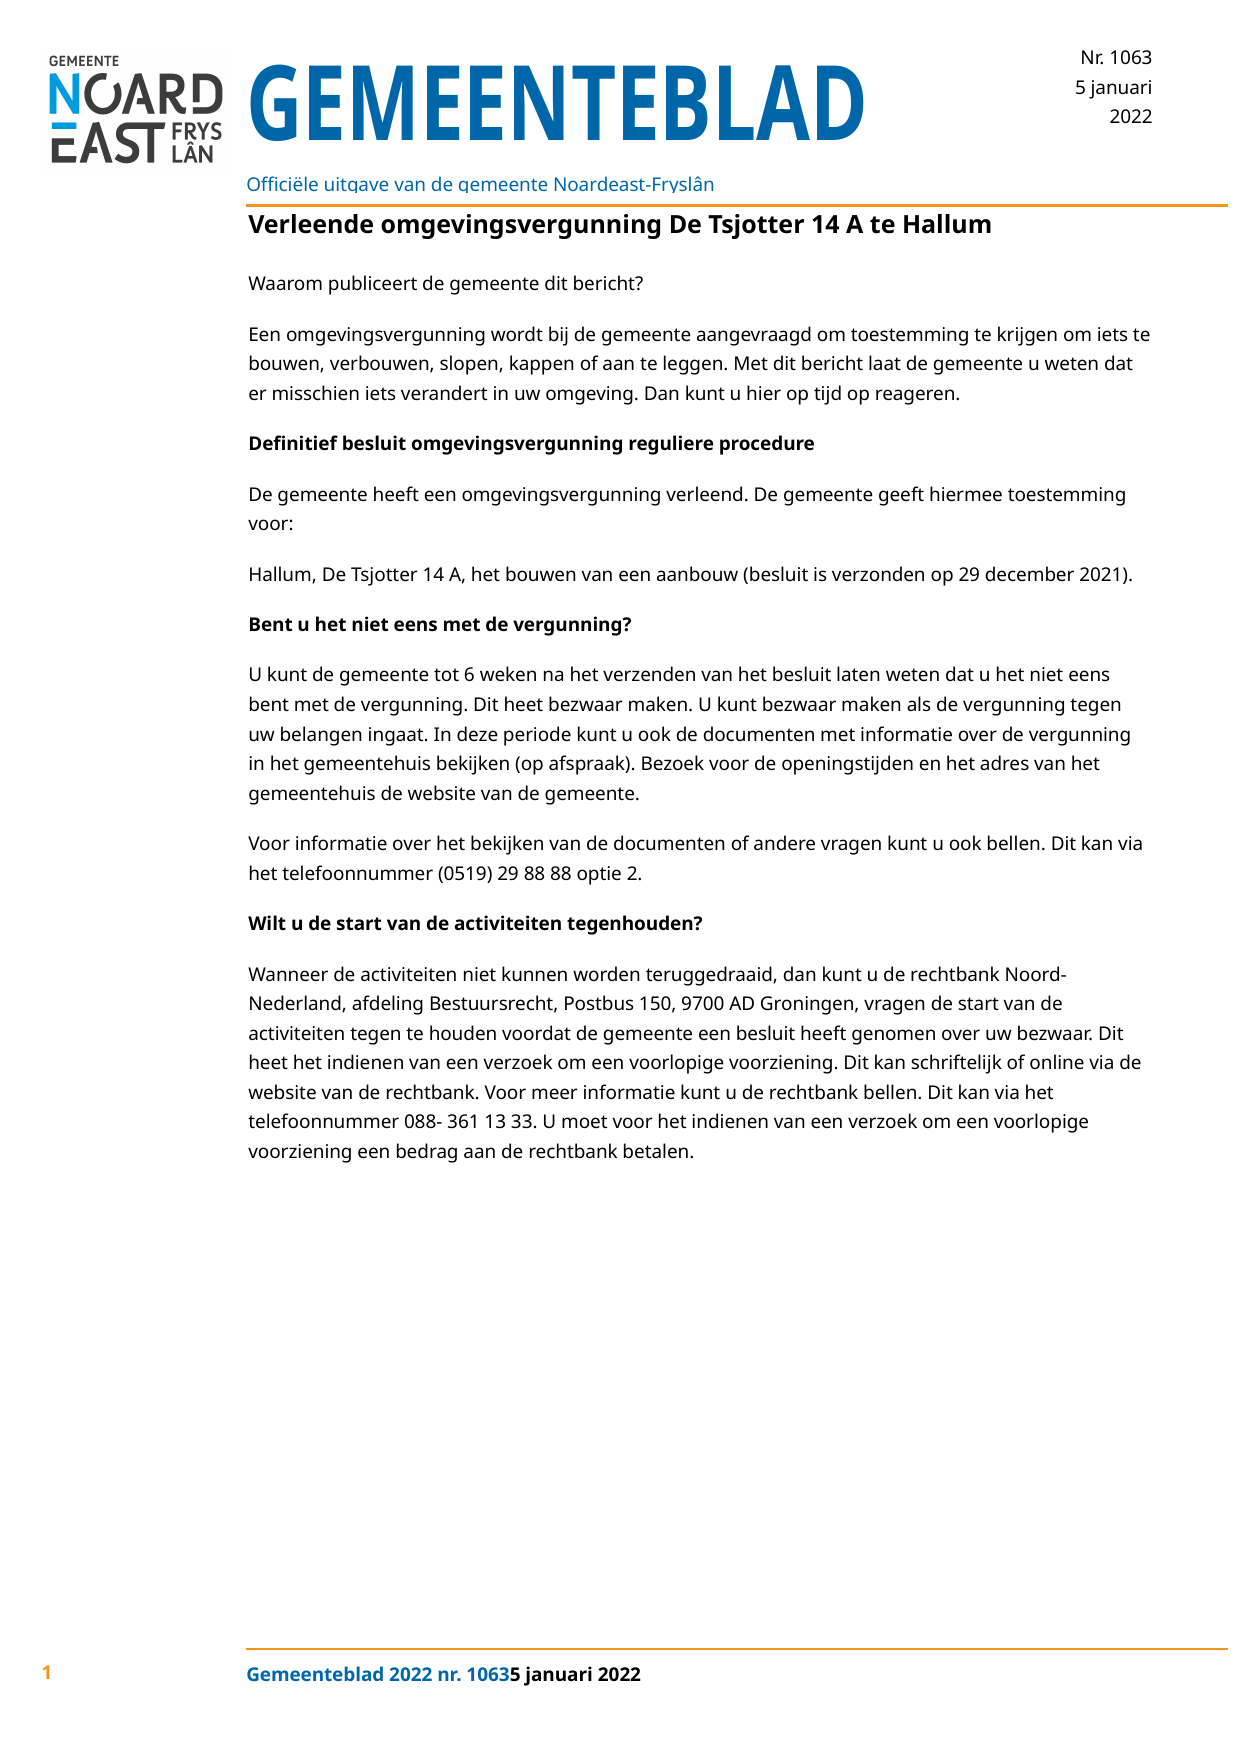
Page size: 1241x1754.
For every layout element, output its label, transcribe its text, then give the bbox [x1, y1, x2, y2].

text Voor informatie over het bekijken van de documenten of andere vragen kunt u ook bellen. Dit kan via het telefoonnummer (0519) 29 88 88 optie 2. [248, 830, 1152, 886]
text U kunt de gemeente tot 6 weken na het verzenden van het besluit laten weten dat u het niet eens bent met de vergunning. Dit heet bezwaar maken. U kunt bezwaar maken als de vergunning tegen uw belangen ingaat. In deze periode kunt u ook de documenten met informatie over de vergunning in het gemeentehuis bekijken (op afspraak). Bezoek voor de openingstijden en het adres van het gemeentehuis de website van de gemeente. [248, 662, 1152, 806]
text De gemeente heeft een omgevingsvergunning verleend. De gemeente geeft hiermee toestemming voor: [248, 481, 1152, 536]
text Wanneer de activiteiten niet kunnen worden teruggedraaid, dan kunt u de rechtbank Noord-Nederland, afdeling Bestuursrecht, Postbus 150, 9700 AD Groningen, vragen de start van de activiteiten tegen te houden voordat de gemeente een besluit heeft genomen over uw bezwaar. Dit heet het indienen van een verzoek om een voorlopige voorziening. Dit kan schriftelijk of online via de website van de rechtbank. Voor meer informatie kunt u de rechtbank bellen. Dit kan via het telefoonnummer 088- 361 13 33. U moet voor het indienen van een verzoek om een voorlopige voorziening een bedrag aan de rechtbank betalen. [248, 961, 1152, 1164]
text Hallum, De Tsjotter 14 A, het bouwen van een aanbouw (besluit is verzonden op 29 december 2021). [248, 561, 1152, 586]
text Een omgevingsvergunning wordt bij de gemeente aangevraagd om toestemming te krijgen om iets te bouwen, verbouwen, slopen, kappen of aan te leggen. Met dit bericht laat de gemeente u weten dat er misschien iets verandert in uw omgeving. Dan kunt u hier op tijd op reageren. [248, 321, 1152, 406]
text Bent u het niet eens met de vergunning? [248, 611, 1152, 637]
text Wilt u de start van de activiteiten tegenhouden? [248, 910, 1152, 936]
text Verleende omgevingsvergunning De Tsjotter 14 A te Hallum [248, 207, 1152, 241]
picture [41, 47, 231, 172]
text Waarom publiceert de gemeente dit bericht? [248, 270, 1152, 296]
text Definitief besluit omgevingsvergunning reguliere procedure [248, 430, 1152, 456]
